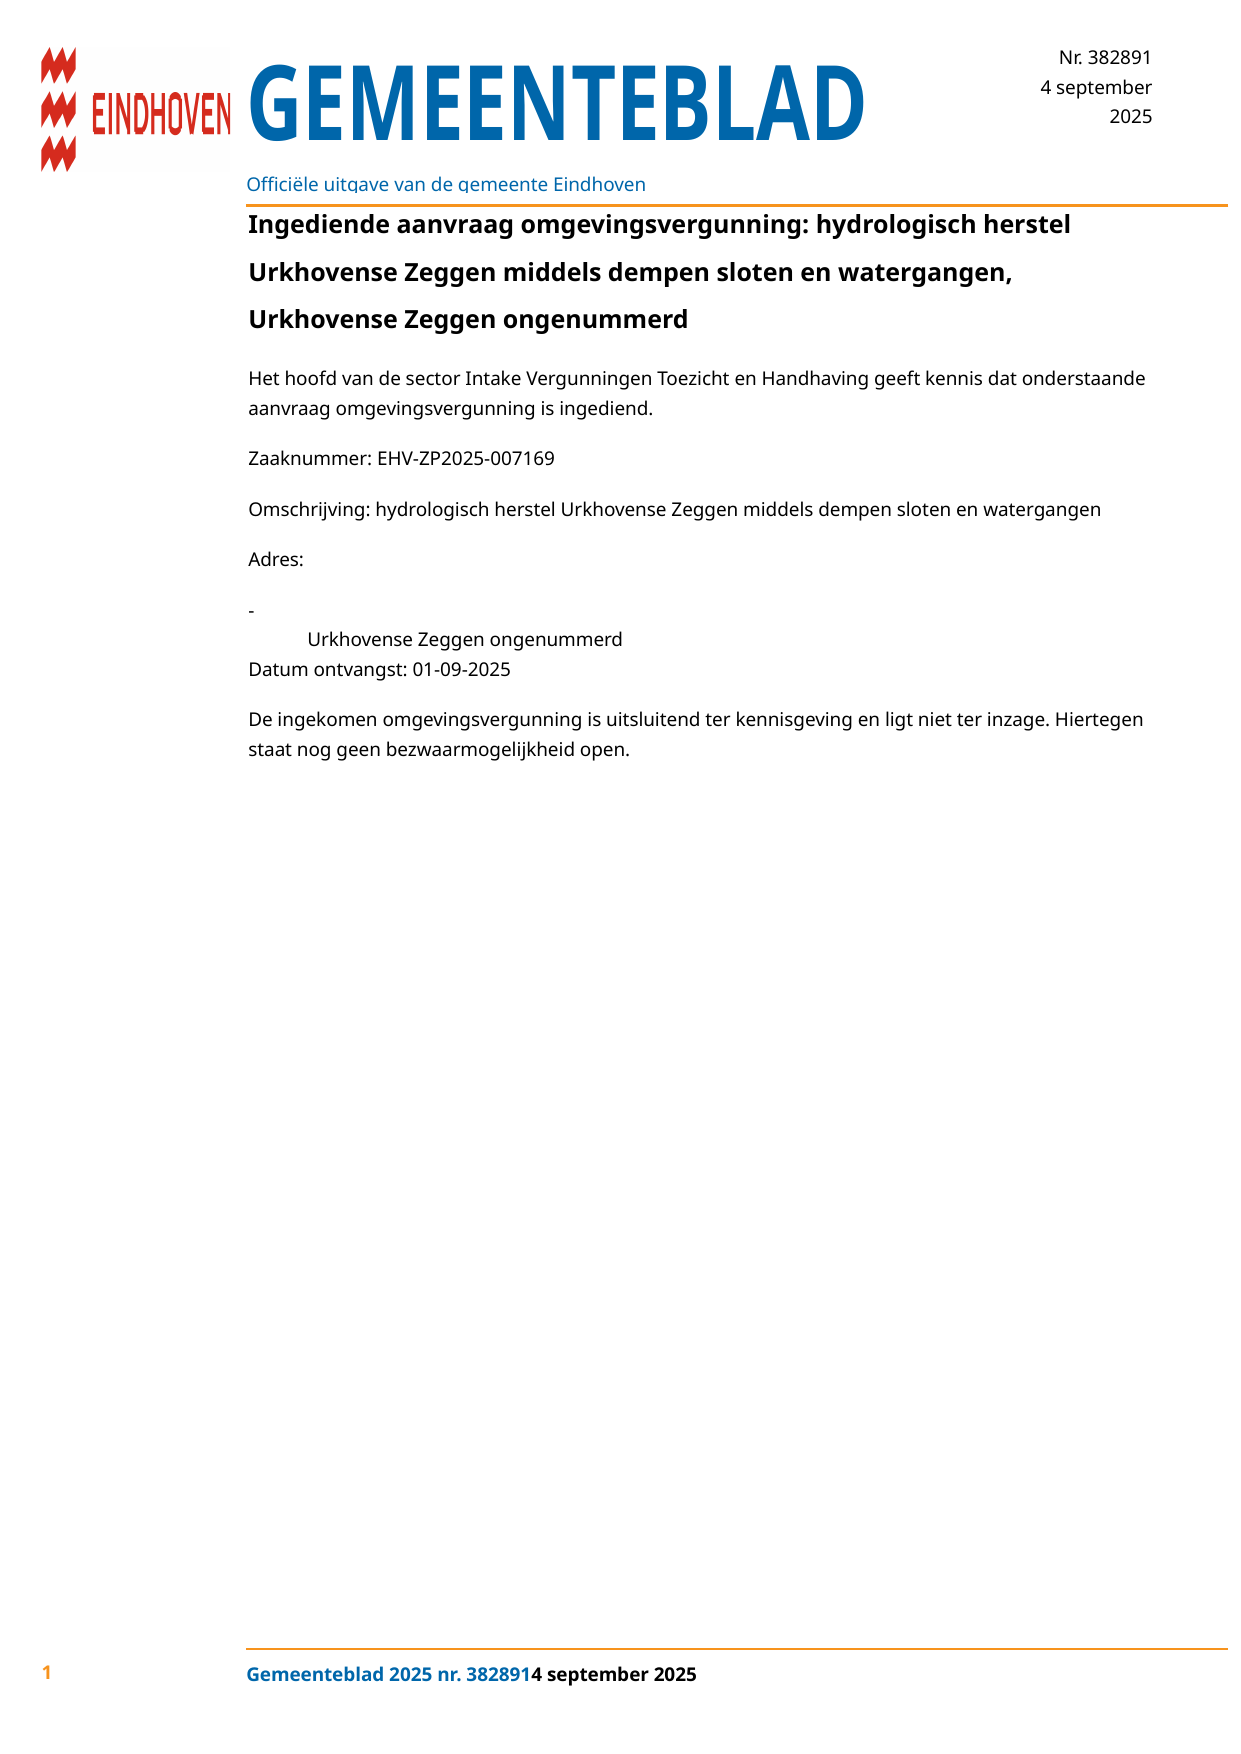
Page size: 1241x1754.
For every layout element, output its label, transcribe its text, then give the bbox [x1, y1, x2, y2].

text Omschrijving: hydrologisch herstel Urkhovense Zeggen middels dempen sloten en watergangen [248, 496, 1152, 522]
text Zaaknummer: EHV-ZP2025-007169 [248, 446, 1152, 471]
list Urkhovense Zeggen ongenummerd [248, 626, 1152, 652]
text Adres: [248, 546, 1152, 572]
text Datum ontvangst: 01-09-2025 [248, 656, 1152, 682]
text Het hoofd van de sector Intake Vergunningen Toezicht en Handhaving geeft kennis dat onderstaande aanvraag omgevingsvergunning is ingediend. [248, 366, 1152, 421]
picture [41, 47, 231, 172]
text De ingekomen omgevingsvergunning is uitsluitend ter kennisgeving en ligt niet ter inzage. Hiertegen staat nog geen bezwaarmogelijkheid open. [248, 706, 1152, 762]
text Ingediende aanvraag omgevingsvergunning: hydrologisch herstel Urkhovense Zeggen middels dempen sloten en watergangen, Urkhovense Zeggen ongenummerd [248, 207, 1152, 336]
